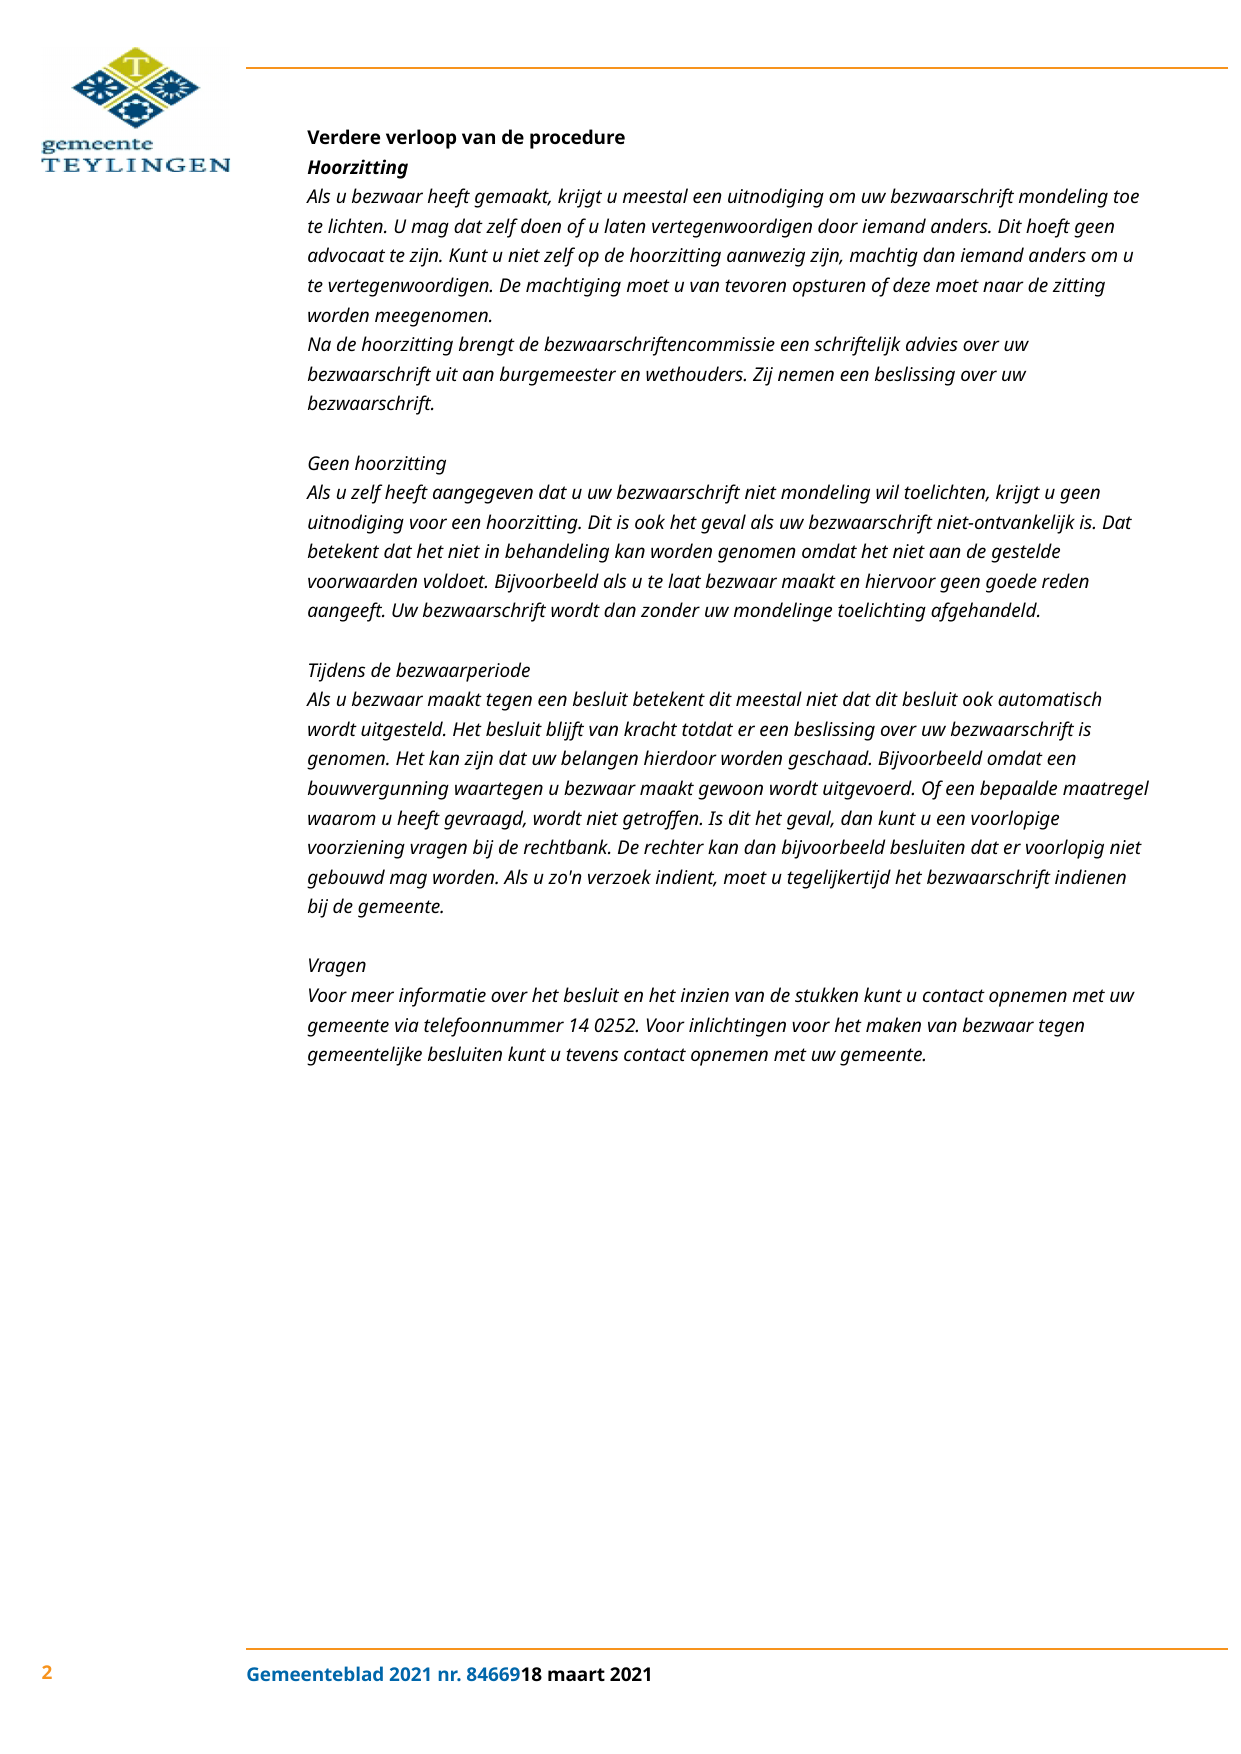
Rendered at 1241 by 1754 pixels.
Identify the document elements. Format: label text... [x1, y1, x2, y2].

list Na de hoorzitting brengt de bezwaarschriftencommissie een schriftelijk advies over uw bezwaarschrift uit aan burgemeester en wethouders. Zij nemen een beslissing over uw bezwaarschrift. [248, 331, 1152, 416]
list Voor meer informatie over het besluit en het inzien van de stukken kunt u contact opnemen met uw gemeente via telefoonnummer 14 0252. Voor inlichtingen voor het maken van bezwaar tegen gemeentelijke besluiten kunt u tevens contact opnemen met uw gemeente. [248, 982, 1152, 1067]
list Verdere verloop van de procedure [248, 124, 1152, 150]
list Geen hoorzitting [248, 450, 1152, 476]
picture [41, 47, 231, 172]
list Hoorzitting [248, 154, 1152, 180]
list Als u bezwaar maakt tegen een besluit betekent dit meestal niet dat dit besluit ook automatisch wordt uitgesteld. Het besluit blijft van kracht totdat er een beslissing over uw bezwaarschrift is genomen. Het kan zijn dat uw belangen hierdoor worden geschaad. Bijvoorbeeld omdat een bouwvergunning waartegen u bezwaar maakt gewoon wordt uitgevoerd. Of een bepaalde maatregel waarom u heeft gevraagd, wordt niet getroffen. Is dit het geval, dan kunt u een voorlopige voorziening vragen bij de rechtbank. De rechter kan dan bijvoorbeeld besluiten dat er voorlopig niet gebouwd mag worden. Als u zo'n verzoek indient, moet u tegelijkertijd het bezwaarschrift indienen bij de gemeente. [248, 686, 1152, 919]
list Als u bezwaar heeft gemaakt, krijgt u meestal een uitnodiging om uw bezwaarschrift mondeling toe te lichten. U mag dat zelf doen of u laten vertegenwoordigen door iemand anders. Dit hoeft geen advocaat te zijn. Kunt u niet zelf op de hoorzitting aanwezig zijn, machtig dan iemand anders om u te vertegenwoordigen. De machtiging moet u van tevoren opsturen of deze moet naar de zitting worden meegenomen. [248, 183, 1152, 328]
list Vragen [248, 953, 1152, 978]
list Als u zelf heeft aangegeven dat u uw bezwaarschrift niet mondeling wil toelichten, krijgt u geen uitnodiging voor een hoorzitting. Dit is ook het geval als uw bezwaarschrift niet-ontvankelijk is. Dat betekent dat het niet in behandeling kan worden genomen omdat het niet aan de gestelde voorwaarden voldoet. Bijvoorbeeld als u te laat bezwaar maakt en hiervoor geen goede reden aangeeft. Uw bezwaarschrift wordt dan zonder uw mondelinge toelichting afgehandeld. [248, 479, 1152, 623]
list Tijdens de bezwaarperiode [248, 657, 1152, 683]
